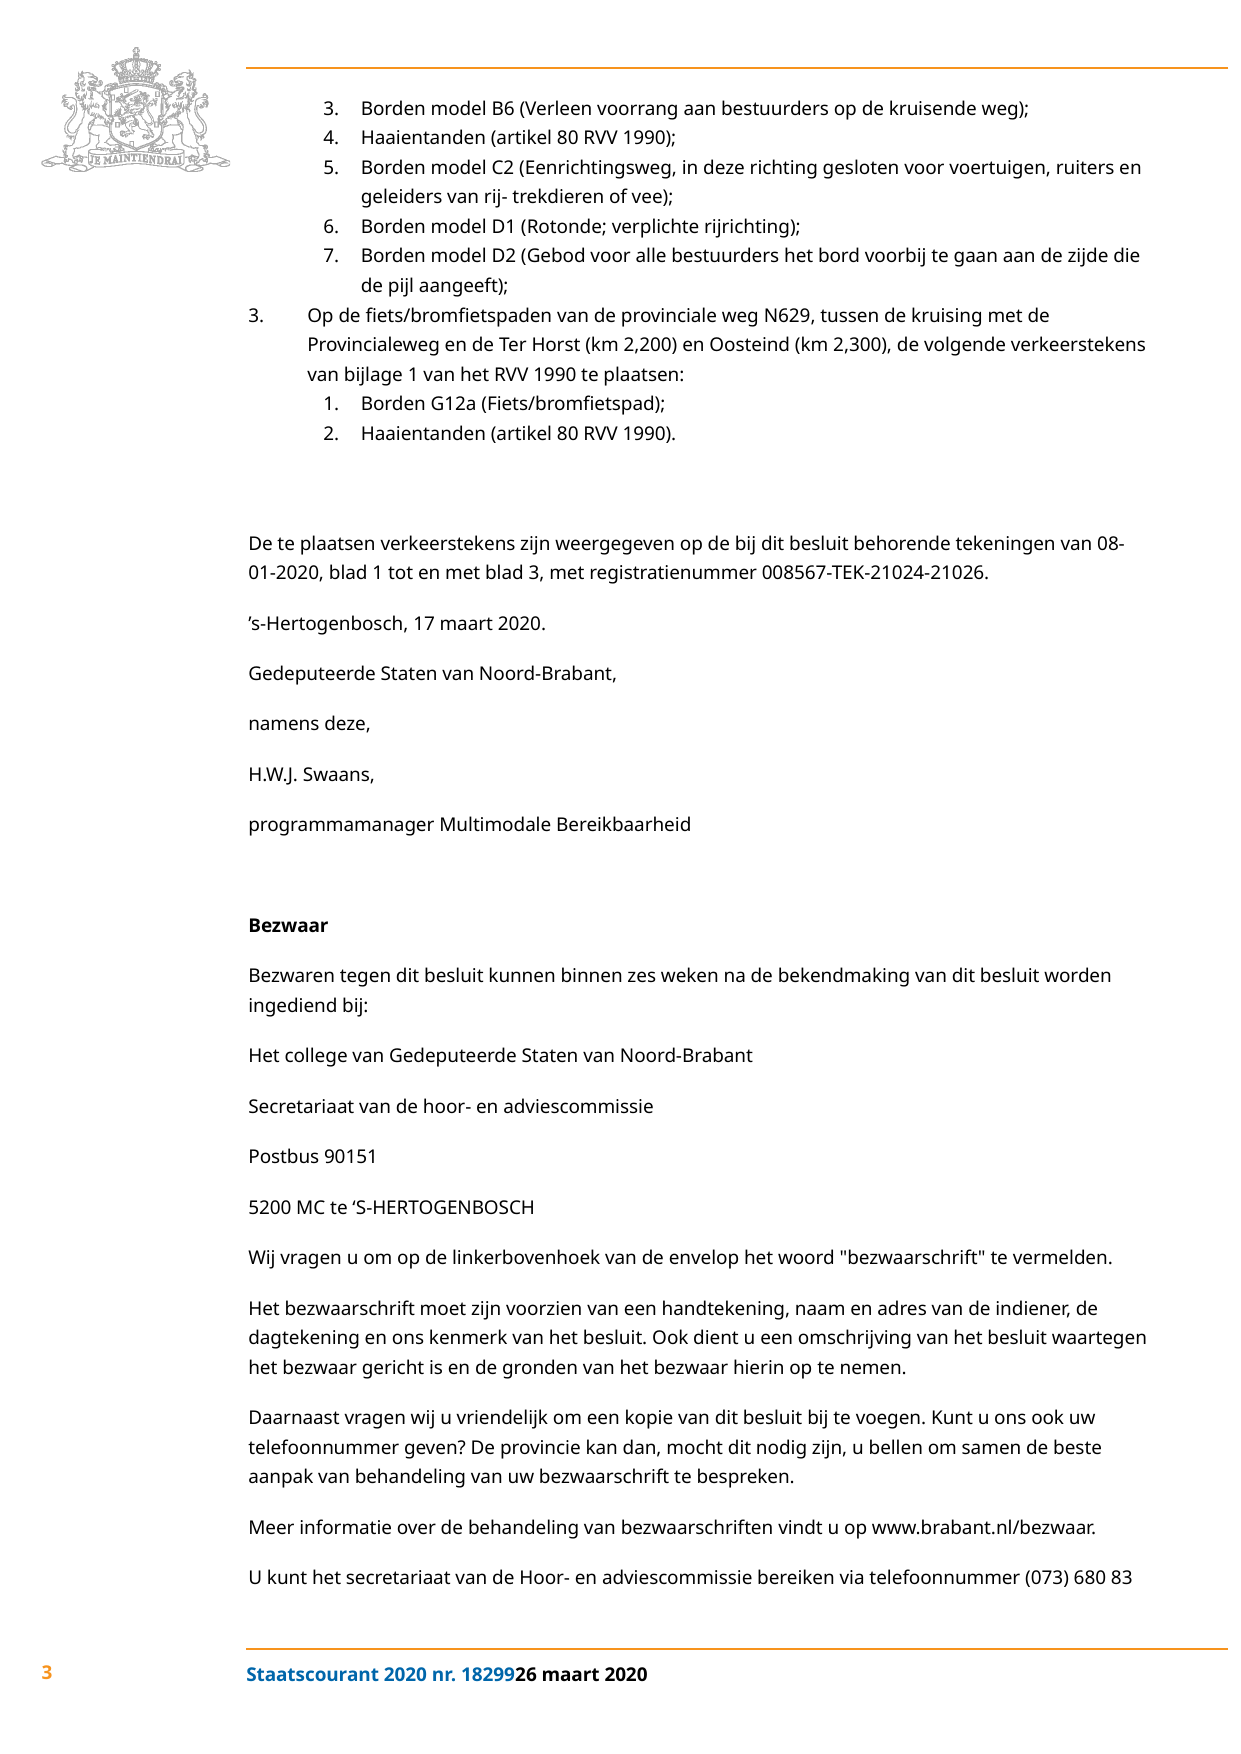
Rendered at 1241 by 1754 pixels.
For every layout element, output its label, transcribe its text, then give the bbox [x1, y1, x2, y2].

text Daarnaast vragen wij u vriendelijk om een kopie van dit besluit bij te voegen. Kunt u ons ook uw telefoonnummer geven? De provincie kan dan, mocht dit nodig zijn, u bellen om samen de beste aanpak van behandeling van uw bezwaarschrift te bespreken. [248, 1404, 1152, 1489]
list Haaientanden (artikel 80 RVV 1990). [323, 420, 1152, 446]
list Borden model B6 (Verleen voorrang aan bestuurders op de kruisende weg); [323, 95, 1152, 121]
text Bezwaren tegen dit besluit kunnen binnen zes weken na de bekendmaking van dit besluit worden ingediend bij: [248, 963, 1152, 1018]
text U kunt het secretariaat van de Hoor- en adviescommissie bereiken via telefoonnummer (073) 680 83 [248, 1564, 1152, 1590]
text 5200 MC te ‘S‑HERTOGENBOSCH [248, 1194, 1152, 1220]
text Het bezwaarschrift moet zijn voorzien van een handtekening, naam en adres van de indiener, de dagtekening en ons kenmerk van het besluit. Ook dient u een omschrijving van het besluit waartegen het bezwaar gericht is en de gronden van het bezwaar hierin op te nemen. [248, 1295, 1152, 1380]
list Borden model D1 (Rotonde; verplichte rijrichting); [323, 213, 1152, 239]
list Borden model C2 (Eenrichtingsweg, in deze richting gesloten voor voertuigen, ruiters en geleiders van rij- trekdieren of vee); [323, 154, 1152, 209]
text Het college van Gedeputeerde Staten van Noord-Brabant [248, 1043, 1152, 1068]
text De te plaatsen verkeerstekens zijn weergegeven op de bij dit besluit behorende tekeningen van 08-01-2020, blad 1 tot en met blad 3, met registratienummer 008567-TEK-21024-21026. [248, 530, 1152, 585]
list Borden model D2 (Gebod voor alle bestuurders het bord voorbij te gaan aan de zijde die de pijl aangeeft); [323, 243, 1152, 298]
list Haaientanden (artikel 80 RVV 1990); [323, 124, 1152, 150]
text Bezwaar [248, 912, 1152, 938]
text namens deze, [248, 711, 1152, 736]
text Gedeputeerde Staten van Noord-Brabant, [248, 660, 1152, 686]
list Borden G12a (Fiets/bromfietspad); [323, 391, 1152, 416]
text Postbus 90151 [248, 1143, 1152, 1169]
text Wij vragen u om op de linkerbovenhoek van de envelop het woord "bezwaarschrift" te vermelden. [248, 1244, 1152, 1270]
text ’s-Hertogenbosch, 17 maart 2020. [248, 610, 1152, 636]
picture [41, 47, 231, 172]
text H.W.J. Swaans, [248, 761, 1152, 787]
text programmamanager Multimodale Bereikbaarheid [248, 811, 1152, 837]
text Meer informatie over de behandeling van bezwaarschriften vindt u op www.brabant.nl/bezwaar. [248, 1514, 1152, 1540]
list Op de fiets/bromfietspaden van de provinciale weg N629, tussen de kruising met de Provincialeweg en de Ter Horst (km 2,200) en Oosteind (km 2,300), de volgende verkeerstekens van bijlage 1 van het RVV 1990 te plaatsen: [248, 302, 1152, 387]
text Secretariaat van de hoor- en adviescommissie [248, 1093, 1152, 1119]
